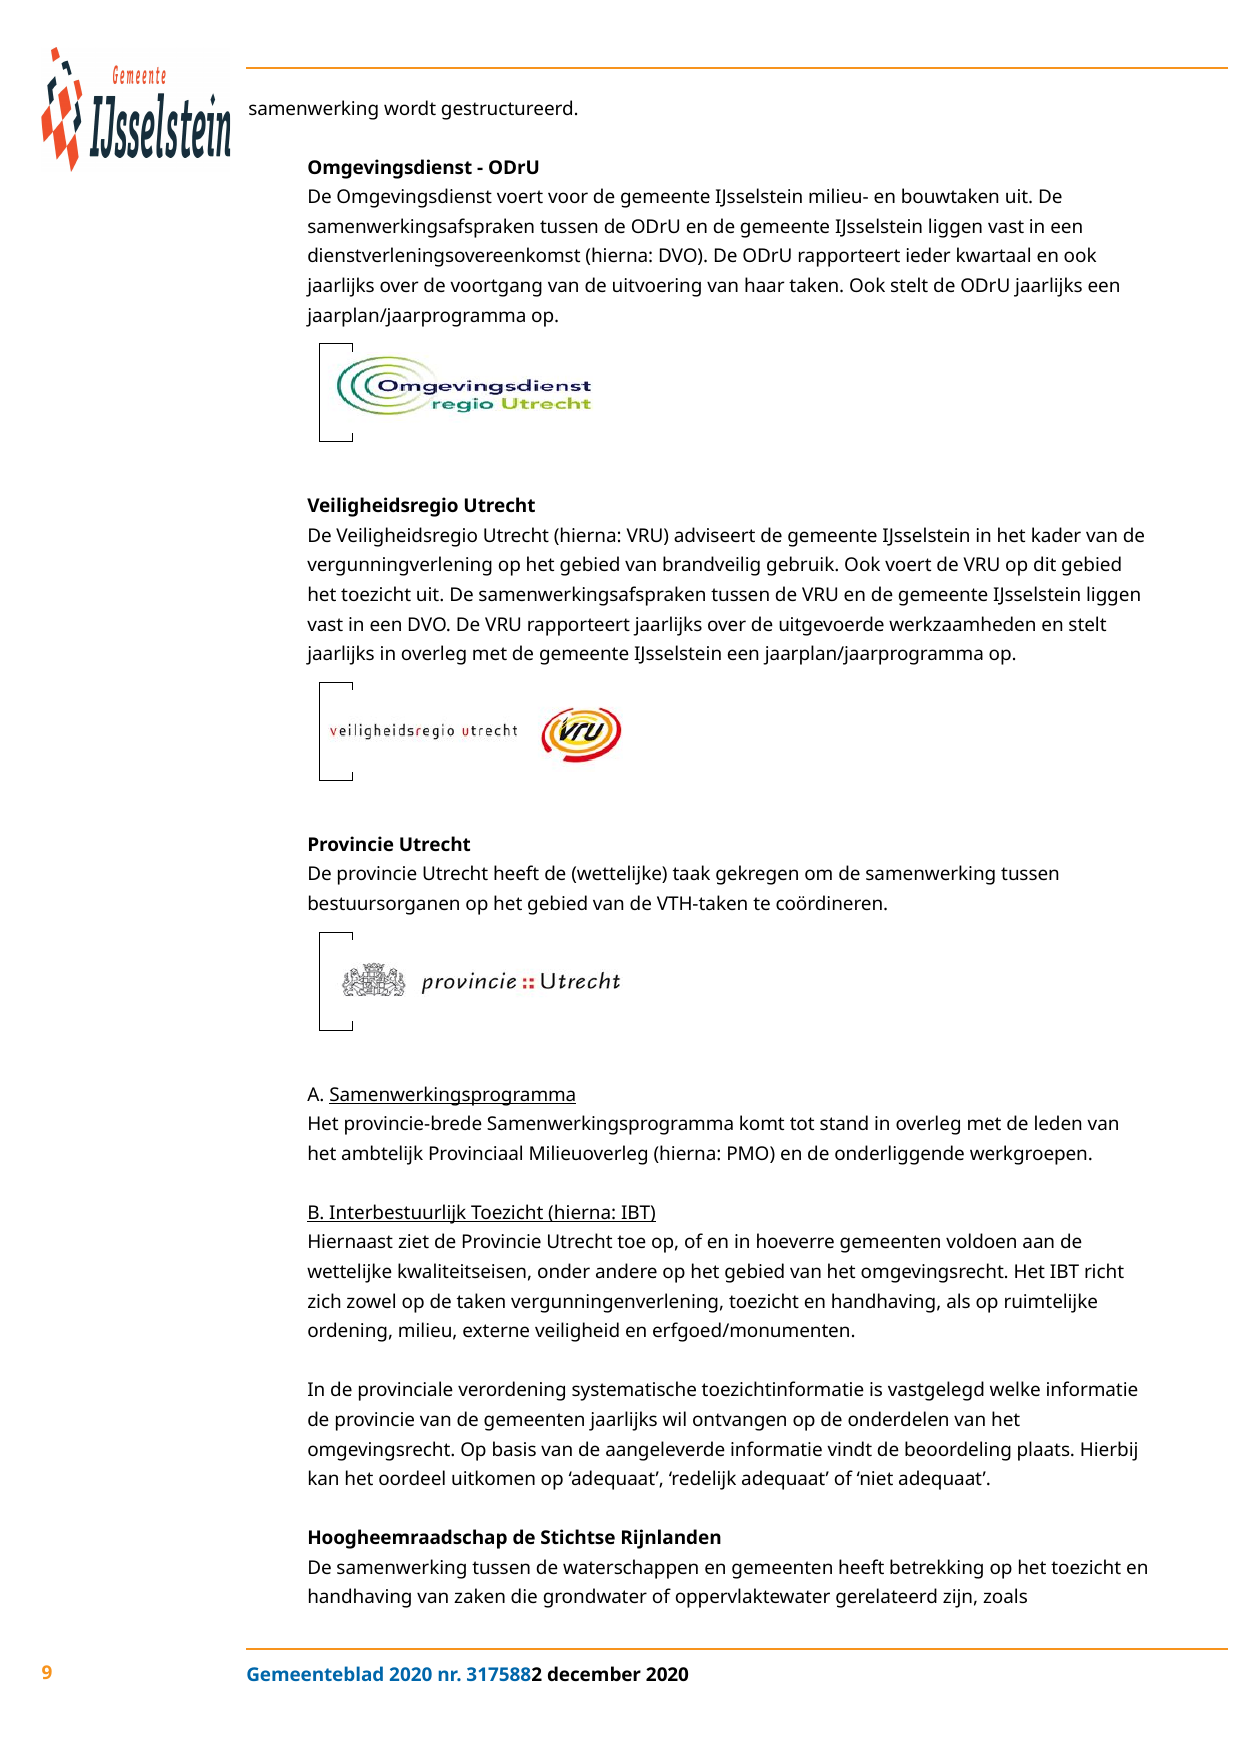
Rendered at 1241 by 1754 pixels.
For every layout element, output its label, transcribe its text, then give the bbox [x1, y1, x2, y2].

picture [327, 940, 624, 1021]
list In de provinciale verordening systematische toezichtinformatie is vastgelegd welke informatie de provincie van de gemeenten jaarlijks wil ontvangen op de onderdelen van het omgevingsrecht. Op basis van de aangeleverde informatie vindt de beoordeling plaats. Hierbij kan het oordeel uitkomen op ‘adequaat’, ‘redelijk adequaat’ of ‘niet adequaat’. [248, 1377, 1152, 1491]
list De provincie Utrecht heeft de (wettelijke) taak gekregen om de samenwerking tussen bestuursorganen op het gebied van de VTH-taken te coördineren. [248, 861, 1152, 916]
list A. Samenwerkingsprogramma [248, 1081, 1152, 1107]
picture [327, 690, 624, 772]
list De samenwerking tussen de waterschappen en gemeenten heeft betrekking op het toezicht en handhaving van zaken die grondwater of oppervlaktewater gerelateerd zijn, zoals [248, 1554, 1152, 1609]
list De Omgevingsdienst voert voor de gemeente IJsselstein milieu- en bouwtaken uit. De samenwerkingsafspraken tussen de ODrU en de gemeente IJsselstein liggen vast in een dienstverleningsovereenkomst (hierna: DVO). De ODrU rapporteert ieder kwartaal en ook jaarlijks over de voortgang van de uitvoering van haar taken. Ook stelt de ODrU jaarlijks een jaarplan/jaarprogramma op. [248, 183, 1152, 328]
list Veiligheidsregio Utrecht [248, 492, 1152, 518]
list Omgevingsdienst - ODrU [248, 154, 1152, 180]
list De Veiligheidsregio Utrecht (hierna: VRU) adviseert de gemeente IJsselstein in het kader van de vergunningverlening op het gebied van brandveilig gebruik. Ook voert de VRU op dit gebied het toezicht uit. De samenwerkingsafspraken tussen de VRU en de gemeente IJsselstein liggen vast in een DVO. De VRU rapporteert jaarlijks over de uitgevoerde werkzaamheden en stelt jaarlijks in overleg met de gemeente IJsselstein een jaarplan/jaarprogramma op. [248, 522, 1152, 666]
text samenwerking wordt gestructureerd. [248, 95, 1152, 121]
picture [41, 47, 231, 172]
picture [327, 352, 624, 433]
list B. Interbestuurlijk Toezicht (hierna: IBT) [248, 1199, 1152, 1225]
list Het provincie-brede Samenwerkingsprogramma komt tot stand in overleg met de leden van het ambtelijk Provinciaal Milieuoverleg (hierna: PMO) en de onderliggende werkgroepen. [248, 1110, 1152, 1166]
list Hoogheemraadschap de Stichtse Rijnlanden [248, 1524, 1152, 1550]
list Provincie Utrecht [248, 831, 1152, 857]
list Hiernaast ziet de Provincie Utrecht toe op, of en in hoeverre gemeenten voldoen aan de wettelijke kwaliteitseisen, onder andere op het gebied van het omgevingsrecht. Het IBT richt zich zowel op de taken vergunningenverlening, toezicht en handhaving, als op ruimtelijke ordening, milieu, externe veiligheid en erfgoed/monumenten. [248, 1229, 1152, 1343]
